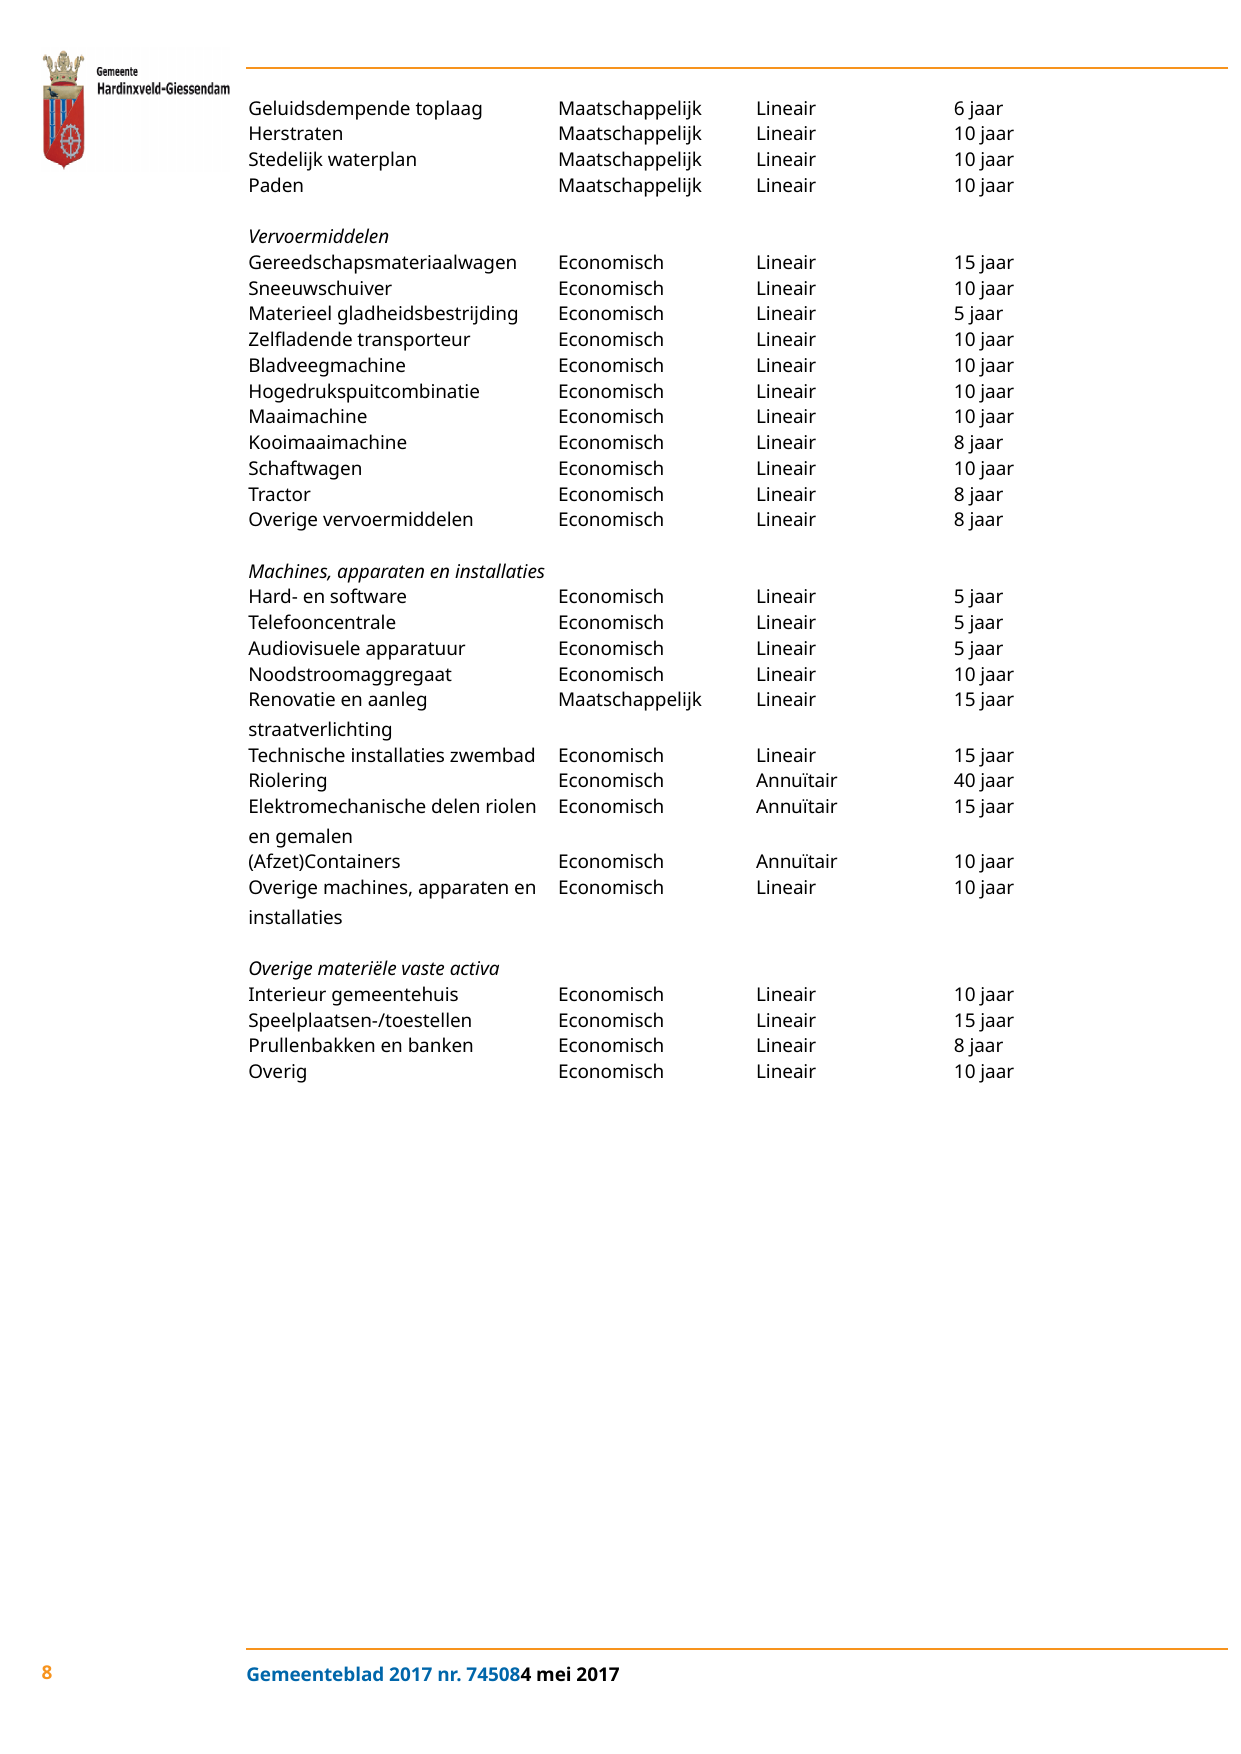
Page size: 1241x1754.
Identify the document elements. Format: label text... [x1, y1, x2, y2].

table_cell 10 jaar [954, 455, 1152, 481]
table_cell Maatschappelijk [558, 172, 756, 198]
table_cell Economisch [558, 275, 756, 301]
table_cell [558, 532, 756, 558]
table_cell Zelfladende transporteur [248, 326, 558, 352]
table_cell 15 jaar [954, 793, 1152, 849]
table_cell Lineair [756, 874, 954, 930]
table_cell Lineair [756, 1007, 954, 1033]
table_cell Annuïtair [756, 849, 954, 874]
table_cell Telefooncentrale [248, 609, 558, 635]
table_cell Lineair [756, 429, 954, 455]
table_cell Lineair [756, 301, 954, 326]
table_cell 15 jaar [954, 1007, 1152, 1033]
table_cell Economisch [558, 506, 756, 532]
table_cell 8 jaar [954, 1033, 1152, 1058]
table_cell Kooimaaimachine [248, 429, 558, 455]
table_cell Economisch [558, 742, 756, 768]
table_cell [248, 930, 558, 955]
table_cell Economisch [558, 1058, 756, 1084]
table_cell Economisch [558, 981, 756, 1007]
table_cell 10 jaar [954, 146, 1152, 172]
table_cell [248, 198, 558, 223]
table_cell Economisch [558, 249, 756, 275]
table_cell Economisch [558, 768, 756, 793]
table_cell 10 jaar [954, 121, 1152, 146]
table_cell Lineair [756, 1033, 954, 1058]
table_cell [756, 558, 954, 584]
table_cell Hard- en software [248, 584, 558, 609]
table_cell 5 jaar [954, 635, 1152, 661]
table_cell Overige vervoermiddelen [248, 506, 558, 532]
table_cell [756, 198, 954, 223]
table_cell Bladveegmachine [248, 352, 558, 378]
table_cell Economisch [558, 429, 756, 455]
table_cell Prullenbakken en banken [248, 1033, 558, 1058]
table_cell 6 jaar [954, 95, 1152, 121]
table_cell Economisch [558, 301, 756, 326]
table_cell Overige materiële vaste activa [248, 955, 558, 981]
table_cell Annuïtair [756, 793, 954, 849]
table_cell 15 jaar [954, 742, 1152, 768]
table_cell Economisch [558, 874, 756, 930]
table_cell Lineair [756, 404, 954, 429]
table_cell Overige machines, apparaten en installaties [248, 874, 558, 930]
table_cell [954, 558, 1152, 584]
table_cell 10 jaar [954, 981, 1152, 1007]
table_cell 5 jaar [954, 584, 1152, 609]
table_cell [756, 930, 954, 955]
table_cell 10 jaar [954, 849, 1152, 874]
table_cell Noodstroomaggregaat [248, 661, 558, 687]
table_cell Lineair [756, 275, 954, 301]
table_cell Machines, apparaten en installaties [248, 558, 558, 584]
table_cell Stedelijk waterplan [248, 146, 558, 172]
picture [41, 47, 231, 172]
table_cell Renovatie en aanleg straatverlichting [248, 687, 558, 742]
table_cell [954, 930, 1152, 955]
table_cell Economisch [558, 849, 756, 874]
table_cell 10 jaar [954, 352, 1152, 378]
table_cell 15 jaar [954, 249, 1152, 275]
table_cell Economisch [558, 584, 756, 609]
table_cell Geluidsdempende toplaag [248, 95, 558, 121]
table_cell Lineair [756, 584, 954, 609]
table_cell Lineair [756, 121, 954, 146]
table_cell Lineair [756, 742, 954, 768]
table_cell 10 jaar [954, 404, 1152, 429]
table_cell [558, 224, 756, 249]
table_cell Lineair [756, 661, 954, 687]
table_cell Economisch [558, 609, 756, 635]
table_cell Maatschappelijk [558, 146, 756, 172]
table_cell Economisch [558, 378, 756, 403]
table_cell [756, 955, 954, 981]
table_cell Schaftwagen [248, 455, 558, 481]
table_cell 10 jaar [954, 326, 1152, 352]
table_cell Audiovisuele apparatuur [248, 635, 558, 661]
table_cell Economisch [558, 1007, 756, 1033]
table_cell 10 jaar [954, 275, 1152, 301]
table_cell Sneeuwschuiver [248, 275, 558, 301]
table_cell Lineair [756, 455, 954, 481]
table_cell (Afzet)Containers [248, 849, 558, 874]
table_cell Gereedschapsmateriaalwagen [248, 249, 558, 275]
table_cell Overig [248, 1058, 558, 1084]
table_cell Economisch [558, 455, 756, 481]
table_cell Economisch [558, 661, 756, 687]
table_cell 10 jaar [954, 661, 1152, 687]
table_cell Tractor [248, 481, 558, 506]
table_cell 5 jaar [954, 301, 1152, 326]
table_cell Elektromechanische delen riolen en gemalen [248, 793, 558, 849]
table_cell Lineair [756, 146, 954, 172]
table_cell Lineair [756, 352, 954, 378]
table_cell [248, 532, 558, 558]
table_cell Lineair [756, 609, 954, 635]
table_cell 40 jaar [954, 768, 1152, 793]
table_cell Materieel gladheidsbestrijding [248, 301, 558, 326]
table_cell [954, 224, 1152, 249]
table_cell 10 jaar [954, 378, 1152, 403]
table_cell Lineair [756, 326, 954, 352]
table_cell Herstraten [248, 121, 558, 146]
table_cell Speelplaatsen-/toestellen [248, 1007, 558, 1033]
table_cell Lineair [756, 635, 954, 661]
table_cell 15 jaar [954, 687, 1152, 742]
table_cell Lineair [756, 506, 954, 532]
table_cell Economisch [558, 404, 756, 429]
table_cell Lineair [756, 481, 954, 506]
table_cell [558, 930, 756, 955]
table_cell Vervoermiddelen [248, 224, 558, 249]
table_cell Economisch [558, 352, 756, 378]
table_cell [756, 224, 954, 249]
table_cell 5 jaar [954, 609, 1152, 635]
table_cell 8 jaar [954, 506, 1152, 532]
table_cell Lineair [756, 95, 954, 121]
table_cell Annuïtair [756, 768, 954, 793]
table_cell Maatschappelijk [558, 687, 756, 742]
table_cell [954, 198, 1152, 223]
table_cell [954, 532, 1152, 558]
table_cell Lineair [756, 249, 954, 275]
table_cell Paden [248, 172, 558, 198]
table_cell [558, 955, 756, 981]
table_cell 10 jaar [954, 874, 1152, 930]
table_cell Economisch [558, 793, 756, 849]
table_cell [558, 198, 756, 223]
table_cell Lineair [756, 172, 954, 198]
table_cell Economisch [558, 1033, 756, 1058]
table_cell Maaimachine [248, 404, 558, 429]
table_cell [756, 532, 954, 558]
table_cell Technische installaties zwembad [248, 742, 558, 768]
table_cell [558, 558, 756, 584]
table_cell Lineair [756, 981, 954, 1007]
table_cell Lineair [756, 378, 954, 403]
table_cell Lineair [756, 1058, 954, 1084]
table_cell Riolering [248, 768, 558, 793]
table_cell Economisch [558, 481, 756, 506]
table_cell [954, 955, 1152, 981]
table_cell Maatschappelijk [558, 95, 756, 121]
table_cell 10 jaar [954, 172, 1152, 198]
table_cell 10 jaar [954, 1058, 1152, 1084]
table_cell Interieur gemeentehuis [248, 981, 558, 1007]
table_cell Hogedrukspuitcombinatie [248, 378, 558, 403]
table_cell 8 jaar [954, 429, 1152, 455]
table_cell Maatschappelijk [558, 121, 756, 146]
table_cell Economisch [558, 326, 756, 352]
table_cell Economisch [558, 635, 756, 661]
table_cell Lineair [756, 687, 954, 742]
table_cell 8 jaar [954, 481, 1152, 506]
